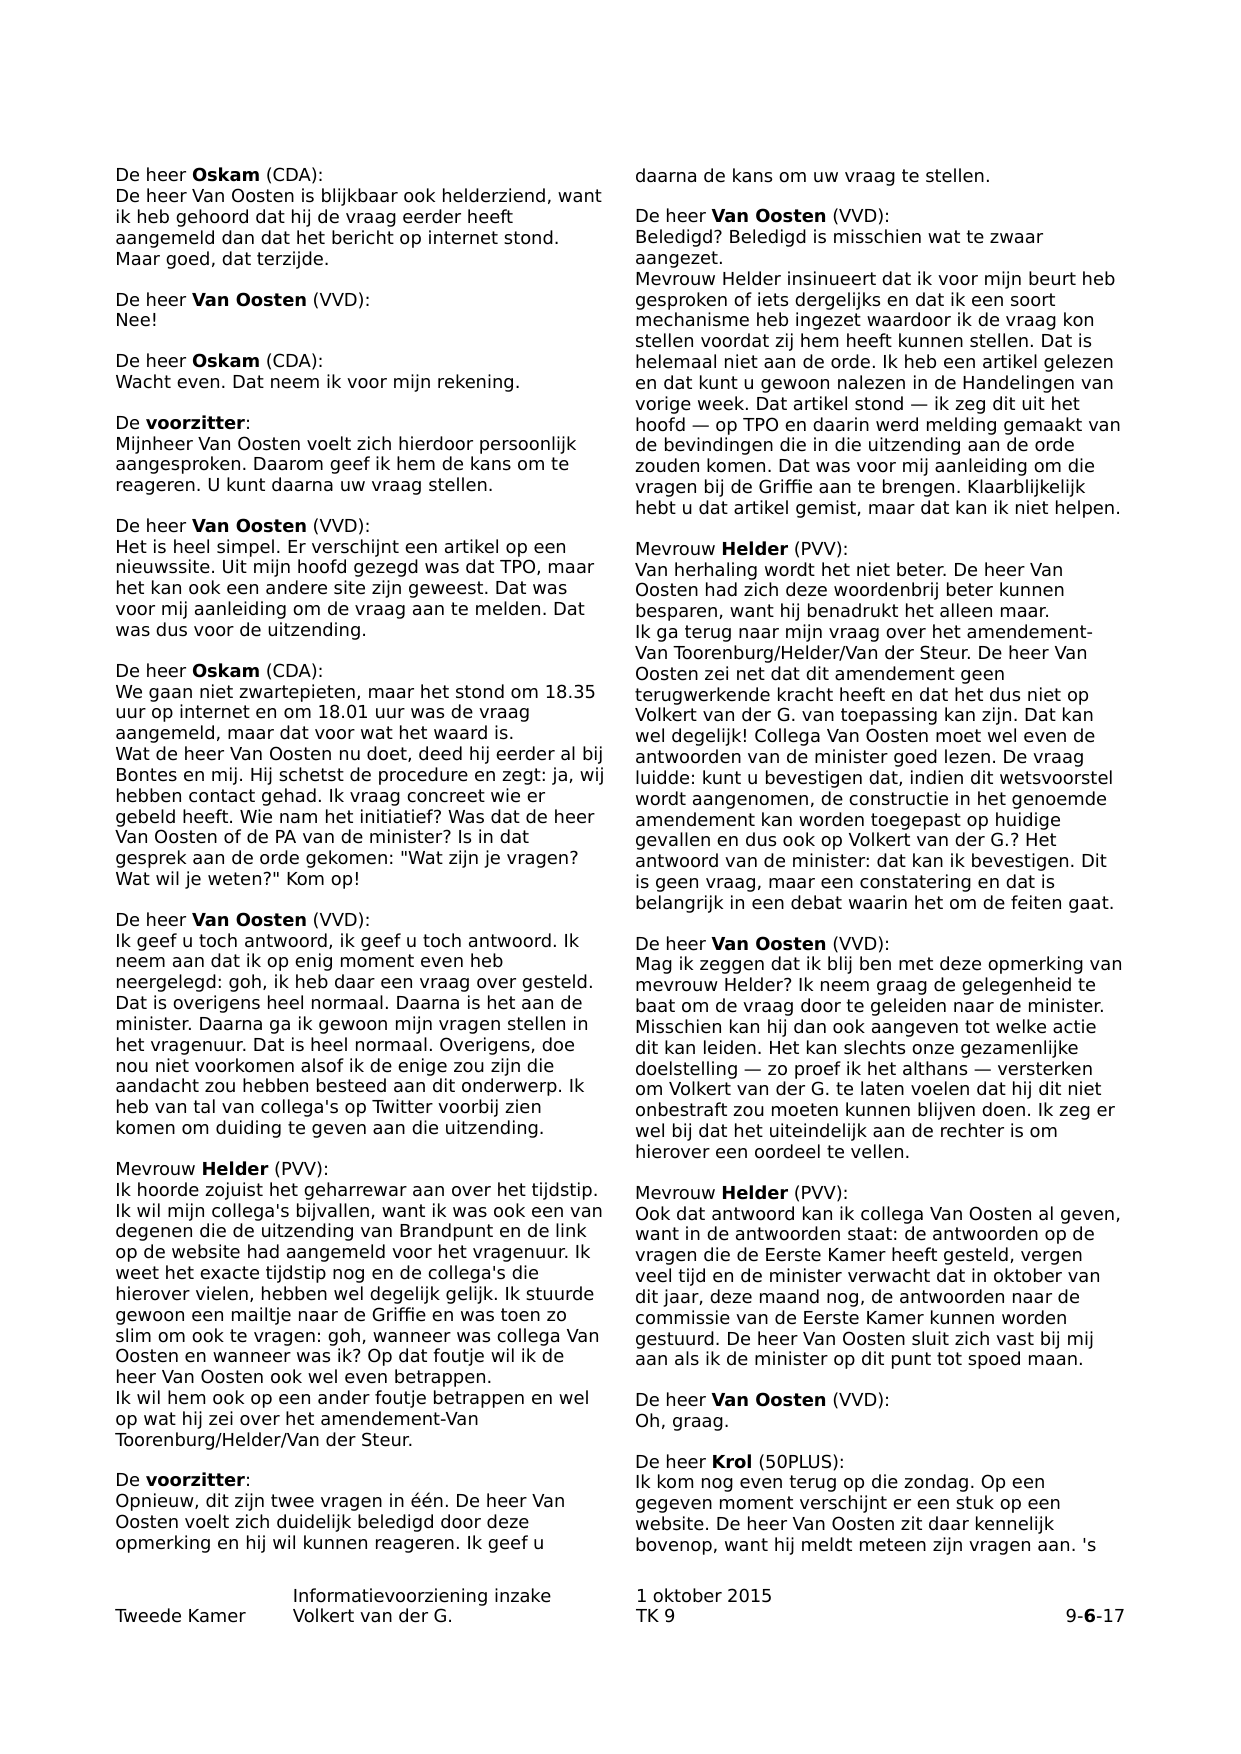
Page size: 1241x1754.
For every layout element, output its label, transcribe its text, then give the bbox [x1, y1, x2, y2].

text Mevrouw Helder (PVV): [635, 1182, 1125, 1203]
text De heer Oskam (CDA): [115, 661, 605, 681]
text Opnieuw, dit zijn twee vragen in één. De heer Van Oosten voelt zich duidelijk beledigd door deze opmerking en hij wil kunnen reageren. Ik geef u [115, 1491, 605, 1553]
text We gaan niet zwartepieten, maar het stond om 18.35 uur op internet en om 18.01 uur was de vraag aangemeld, maar dat voor wat het waard is. [115, 681, 605, 744]
text De heer Van Oosten (VVD): [635, 933, 1125, 954]
text Ook dat antwoord kan ik collega Van Oosten al geven, want in de antwoorden staat: de antwoorden op de vragen die de Eerste Kamer heeft gesteld, vergen veel tijd en de minister verwacht dat in oktober van dit jaar, deze maand nog, de antwoorden naar de commissie van de Eerste Kamer kunnen worden gestuurd. De heer Van Oosten sluit zich vast bij mij aan als ik de minister op dit punt tot spoed maan. [635, 1203, 1125, 1370]
text Nee! [115, 310, 605, 331]
text Ik ga terug naar mijn vraag over het amendement-Van Toorenburg/Helder/Van der Steur. De heer Van Oosten zei net dat dit amendement geen terugwerkende kracht heeft en dat het dus niet op Volkert van der G. van toepassing kan zijn. Dat kan wel degelijk! Collega Van Oosten moet wel even de antwoorden van de minister goed lezen. De vraag luidde: kunt u bevestigen dat, indien dit wetsvoorstel wordt aangenomen, de constructie in het genoemde amendement kan worden toegepast op huidige gevallen en dus ook op Volkert van der G.? Het antwoord van de minister: dat kan ik bevestigen. Dit is geen vraag, maar een constatering en dat is belangrijk in een debat waarin het om de feiten gaat. [635, 622, 1125, 913]
text De heer Oskam (CDA): [115, 165, 605, 186]
text De heer Krol (50PLUS): [635, 1451, 1125, 1472]
text Mevrouw Helder (PVV): [115, 1159, 605, 1179]
text De voorzitter: [115, 1470, 605, 1491]
text De voorzitter: [115, 412, 605, 433]
text De heer Van Oosten (VVD): [635, 1390, 1125, 1411]
text daarna de kans om uw vraag te stellen. [635, 165, 1125, 186]
text Ik geef u toch antwoord, ik geef u toch antwoord. Ik neem aan dat ik op enig moment even heb neergelegd: goh, ik heb daar een vraag over gesteld. Dat is overigens heel normaal. Daarna is het aan de minister. Daarna ga ik gewoon mijn vragen stellen in het vragenuur. Dat is heel normaal. Overigens, doe nou niet voorkomen alsof ik de enige zou zijn die aandacht zou hebben besteed aan dit onderwerp. Ik heb van tal van collega's op Twitter voorbij zien komen om duiding te geven aan die uitzending. [115, 930, 605, 1139]
text Mag ik zeggen dat ik blij ben met deze opmerking van mevrouw Helder? Ik neem graag de gelegenheid te baat om de vraag door te geleiden naar de minister. Misschien kan hij dan ook aangeven tot welke actie dit kan leiden. Het kan slechts onze gezamenlijke doelstelling — zo proef ik het althans — versterken om Volkert van der G. te laten voelen dat hij dit niet onbestraft zou moeten kunnen blijven doen. Ik zeg er wel bij dat het uiteindelijk aan de rechter is om hierover een oordeel te vellen. [635, 954, 1125, 1162]
text Wat de heer Van Oosten nu doet, deed hij eerder al bij Bontes en mij. Hij schetst de procedure en zegt: ja, wij hebben contact gehad. Ik vraag concreet wie er gebeld heeft. Wie nam het initiatief? Was dat de heer Van Oosten of de PA van de minister? Is in dat gesprek aan de orde gekomen: "Wat zijn je vragen? Wat wil je weten?" Kom op! [115, 744, 605, 890]
text Mijnheer Van Oosten voelt zich hierdoor persoonlijk aangesproken. Daarom geef ik hem de kans om te reageren. U kunt daarna uw vraag stellen. [115, 433, 605, 496]
text Mevrouw Helder (PVV): [635, 538, 1125, 559]
text Het is heel simpel. Er verschijnt een artikel op een nieuwssite. Uit mijn hoofd gezegd was dat TPO, maar het kan ook een andere site zijn geweest. Dat was voor mij aanleiding om de vraag aan te melden. Dat was dus voor de uitzending. [115, 536, 605, 641]
text Van herhaling wordt het niet beter. De heer Van Oosten had zich deze woordenbrij beter kunnen besparen, want hij benadrukt het alleen maar. [635, 559, 1125, 622]
text Ik wil hem ook op een ander foutje betrappen en wel op wat hij zei over het amendement-Van Toorenburg/Helder/Van der Steur. [115, 1388, 605, 1450]
text Ik hoorde zojuist het geharrewar aan over het tijdstip. Ik wil mijn collega's bijvallen, want ik was ook een van degenen die de uitzending van Brandpunt en de link op de website had aangemeld voor het vragenuur. Ik weet het exacte tijdstip nog en de collega's die hierover vielen, hebben wel degelijk gelijk. Ik stuurde gewoon een mailtje naar de Griffie en was toen zo slim om ook te vragen: goh, wanneer was collega Van Oosten en wanneer was ik? Op dat foutje wil ik de heer Van Oosten ook wel even betrappen. [115, 1179, 605, 1388]
text Oh, graag. [635, 1411, 1125, 1431]
text De heer Oskam (CDA): [115, 351, 605, 372]
text De heer Van Oosten (VVD): [115, 516, 605, 536]
text Ik kom nog even terug op die zondag. Op een gegeven moment verschijnt er een stuk op een website. De heer Van Oosten zit daar kennelijk bovenop, want hij meldt meteen zijn vragen aan. 's [635, 1472, 1125, 1556]
text De heer Van Oosten is blijkbaar ook helderziend, want ik heb gehoord dat hij de vraag eerder heeft aangemeld dan dat het bericht op internet stond. Maar goed, dat terzijde. [115, 186, 605, 269]
text De heer Van Oosten (VVD): [115, 289, 605, 310]
text Beledigd? Beledigd is misschien wat te zwaar aangezet. [635, 227, 1125, 268]
text De heer Van Oosten (VVD): [635, 206, 1125, 227]
text Wacht even. Dat neem ik voor mijn rekening. [115, 372, 605, 392]
text Mevrouw Helder insinueert dat ik voor mijn beurt heb gesproken of iets dergelijks en dat ik een soort mechanisme heb ingezet waardoor ik de vraag kon stellen voordat zij hem heeft kunnen stellen. Dat is helemaal niet aan de orde. Ik heb een artikel gelezen en dat kunt u gewoon nalezen in de Handelingen van vorige week. Dat artikel stond — ik zeg dit uit het hoofd — op TPO en daarin werd melding gemaakt van de bevindingen die in die uitzending aan de orde zouden komen. Dat was voor mij aanleiding om die vragen bij de Griffie aan te brengen. Klaarblijkelijk hebt u dat artikel gemist, maar dat kan ik niet helpen. [635, 268, 1125, 518]
text De heer Van Oosten (VVD): [115, 910, 605, 930]
